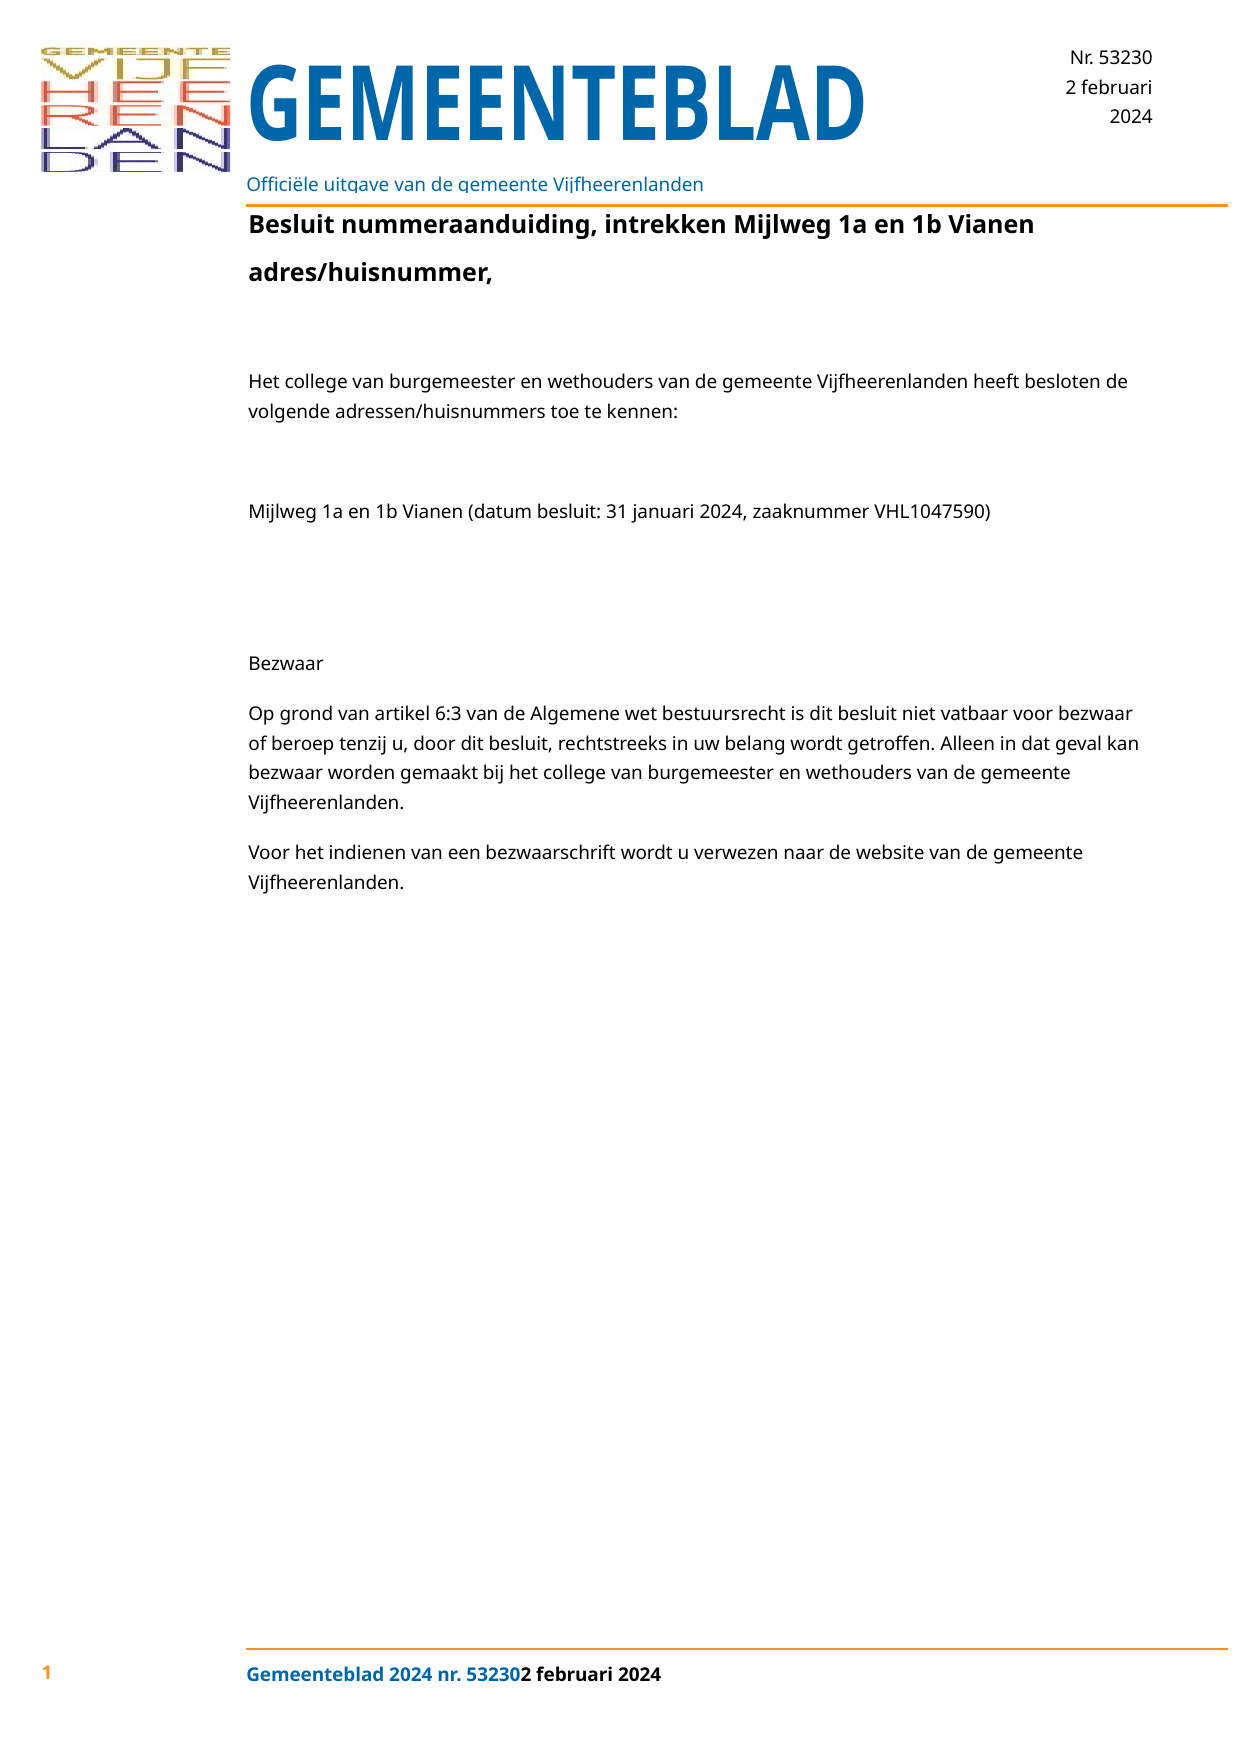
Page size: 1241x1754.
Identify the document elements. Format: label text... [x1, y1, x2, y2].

text Mijlweg 1a en 1b Vianen (datum besluit: 31 januari 2024, zaaknummer VHL1047590) [248, 499, 1152, 524]
text Het college van burgemeester en wethouders van de gemeente Vijfheerenlanden heeft besloten de volgende adressen/huisnummers toe te kennen: [248, 368, 1152, 424]
text Bezwaar [248, 650, 1152, 676]
text Besluit nummeraanduiding, intrekken Mijlweg 1a en 1b Vianen adres/huisnummer, [248, 207, 1152, 288]
picture [41, 47, 231, 172]
text Voor het indienen van een bezwaarschrift wordt u verwezen naar de website van de gemeente Vijfheerenlanden. [248, 839, 1152, 895]
text Op grond van artikel 6:3 van de Algemene wet bestuursrecht is dit besluit niet vatbaar voor bezwaar of beroep tenzij u, door dit besluit, rechtstreeks in uw belang wordt getroffen. Alleen in dat geval kan bezwaar worden gemaakt bij het college van burgemeester en wethouders van de gemeente Vijfheerenlanden. [248, 700, 1152, 815]
